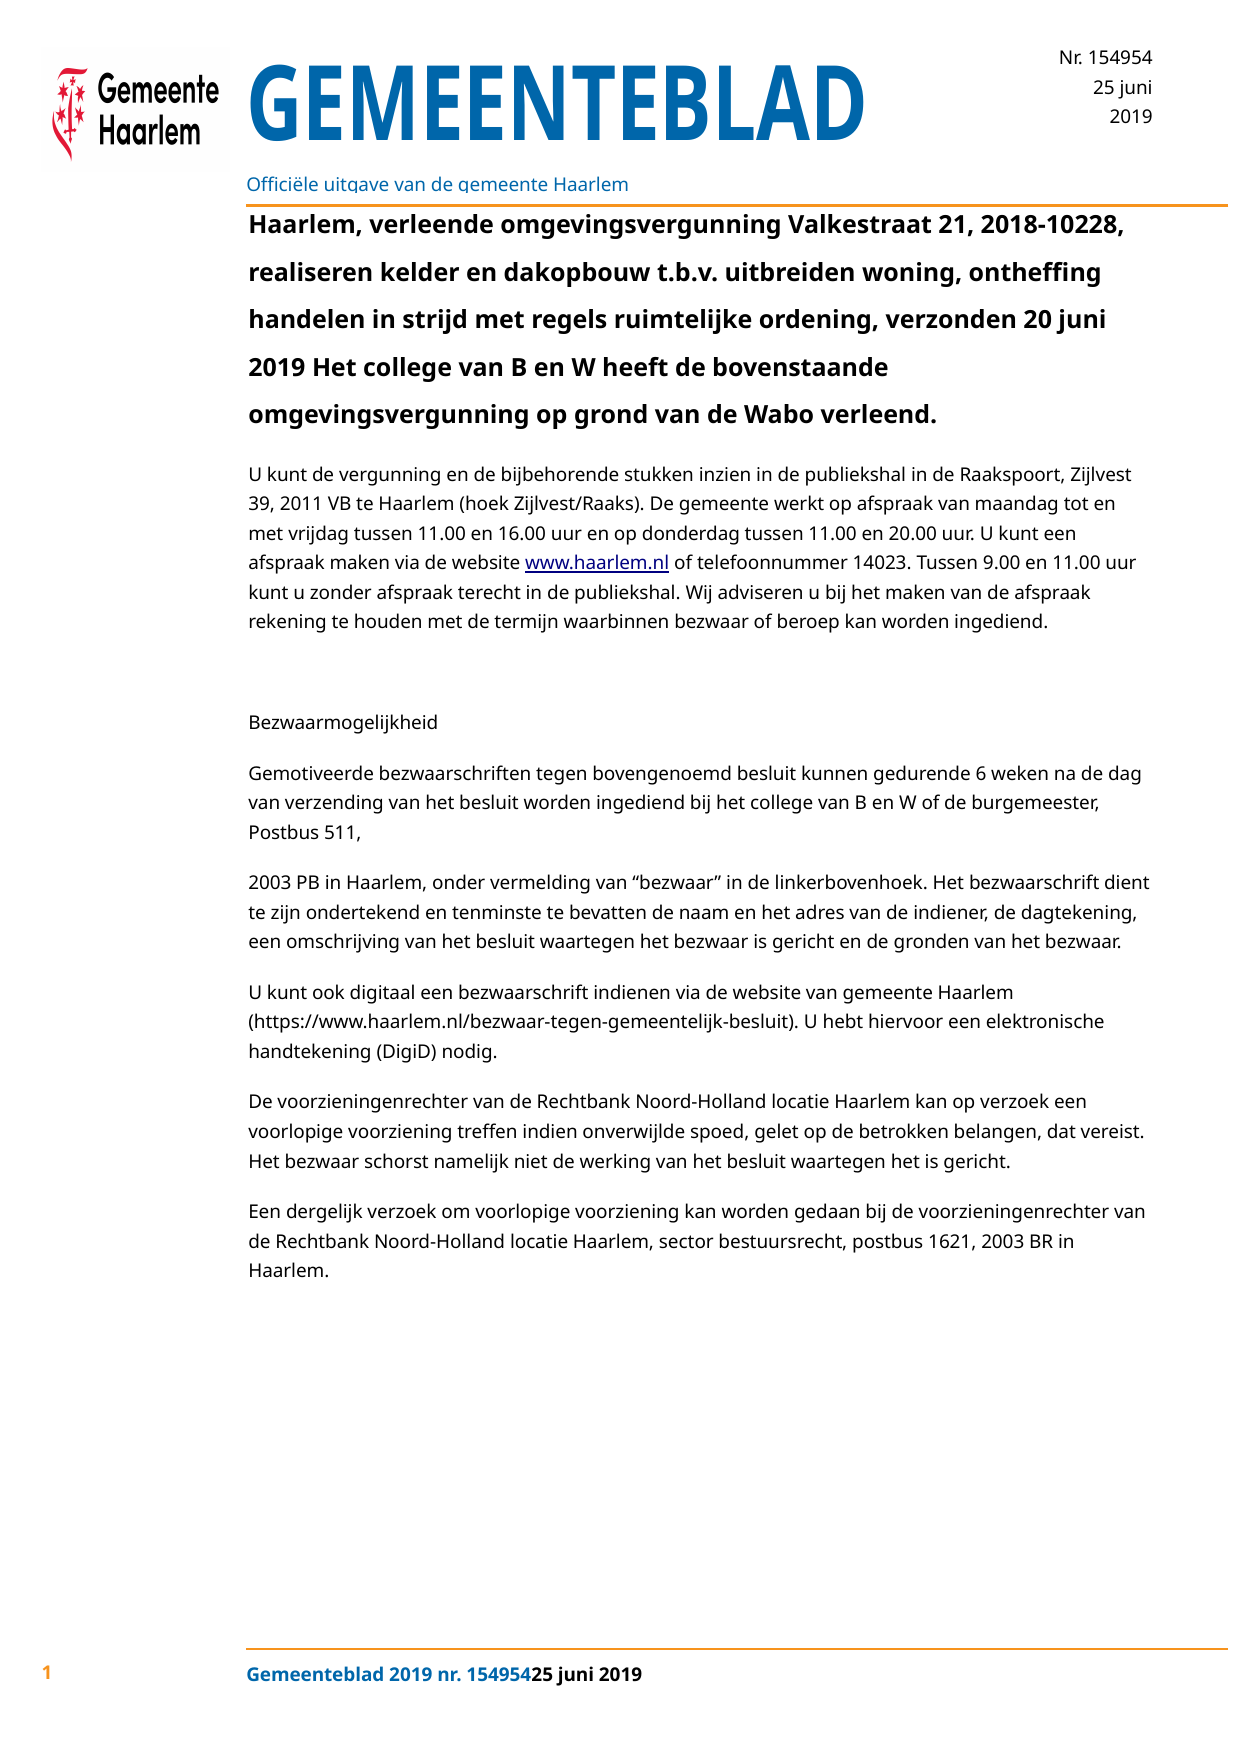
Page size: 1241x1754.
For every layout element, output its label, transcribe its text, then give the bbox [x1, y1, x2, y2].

text Gemotiveerde bezwaarschriften tegen bovengenoemd besluit kunnen gedurende 6 weken na de dag van verzending van het besluit worden ingediend bij het college van B en W of de burgemeester, Postbus 511, [248, 760, 1152, 845]
text U kunt ook digitaal een bezwaarschrift indienen via de website van gemeente Haarlem (https://www.haarlem.nl/bezwaar-tegen-gemeentelijk-besluit). U hebt hiervoor een elektronische handtekening (DigiD) nodig. [248, 979, 1152, 1064]
text U kunt de vergunning en de bijbehorende stukken inzien in de publiekshal in de Raakspoort, Zijlvest 39, 2011 VB te Haarlem (hoek Zijlvest/Raaks). De gemeente werkt op afspraak van maandag tot en met vrijdag tussen 11.00 en 16.00 uur en op donderdag tussen 11.00 en 20.00 uur. U kunt een afspraak maken via de website www.haarlem.nl of telefoonnummer 14023. Tussen 9.00 en 11.00 uur kunt u zonder afspraak terecht in de publiekshal. Wij adviseren u bij het maken van de afspraak rekening te houden met de termijn waarbinnen bezwaar of beroep kan worden ingediend. [248, 461, 1152, 634]
text 2003 PB in Haarlem, onder vermelding van “bezwaar” in de linkerbovenhoek. Het bezwaarschrift dient te zijn ondertekend en tenminste te bevatten de naam en het adres van de indiener, de dagtekening, een omschrijving van het besluit waartegen het bezwaar is gericht en de gronden van het bezwaar. [248, 869, 1152, 954]
picture [41, 47, 231, 172]
text Een dergelijk verzoek om voorlopige voorziening kan worden gedaan bij de voorzieningenrechter van de Rechtbank Noord-Holland locatie Haarlem, sector bestuursrecht, postbus 1621, 2003 BR in Haarlem. [248, 1198, 1152, 1283]
text Haarlem, verleende omgevingsvergunning Valkestraat 21, 2018-10228, realiseren kelder en dakopbouw t.b.v. uitbreiden woning, ontheffing handelen in strijd met regels ruimtelijke ordening, verzonden 20 juni 2019 Het college van B en W heeft de bovenstaande omgevingsvergunning op grond van de Wabo verleend. [248, 207, 1152, 431]
text Bezwaarmogelijkheid [248, 709, 1152, 735]
text De voorzieningenrechter van de Rechtbank Noord-Holland locatie Haarlem kan op verzoek een voorlopige voorziening treffen indien onverwijlde spoed, gelet op de betrokken belangen, dat vereist. Het bezwaar schorst namelijk niet de werking van het besluit waartegen het is gericht. [248, 1089, 1152, 1173]
